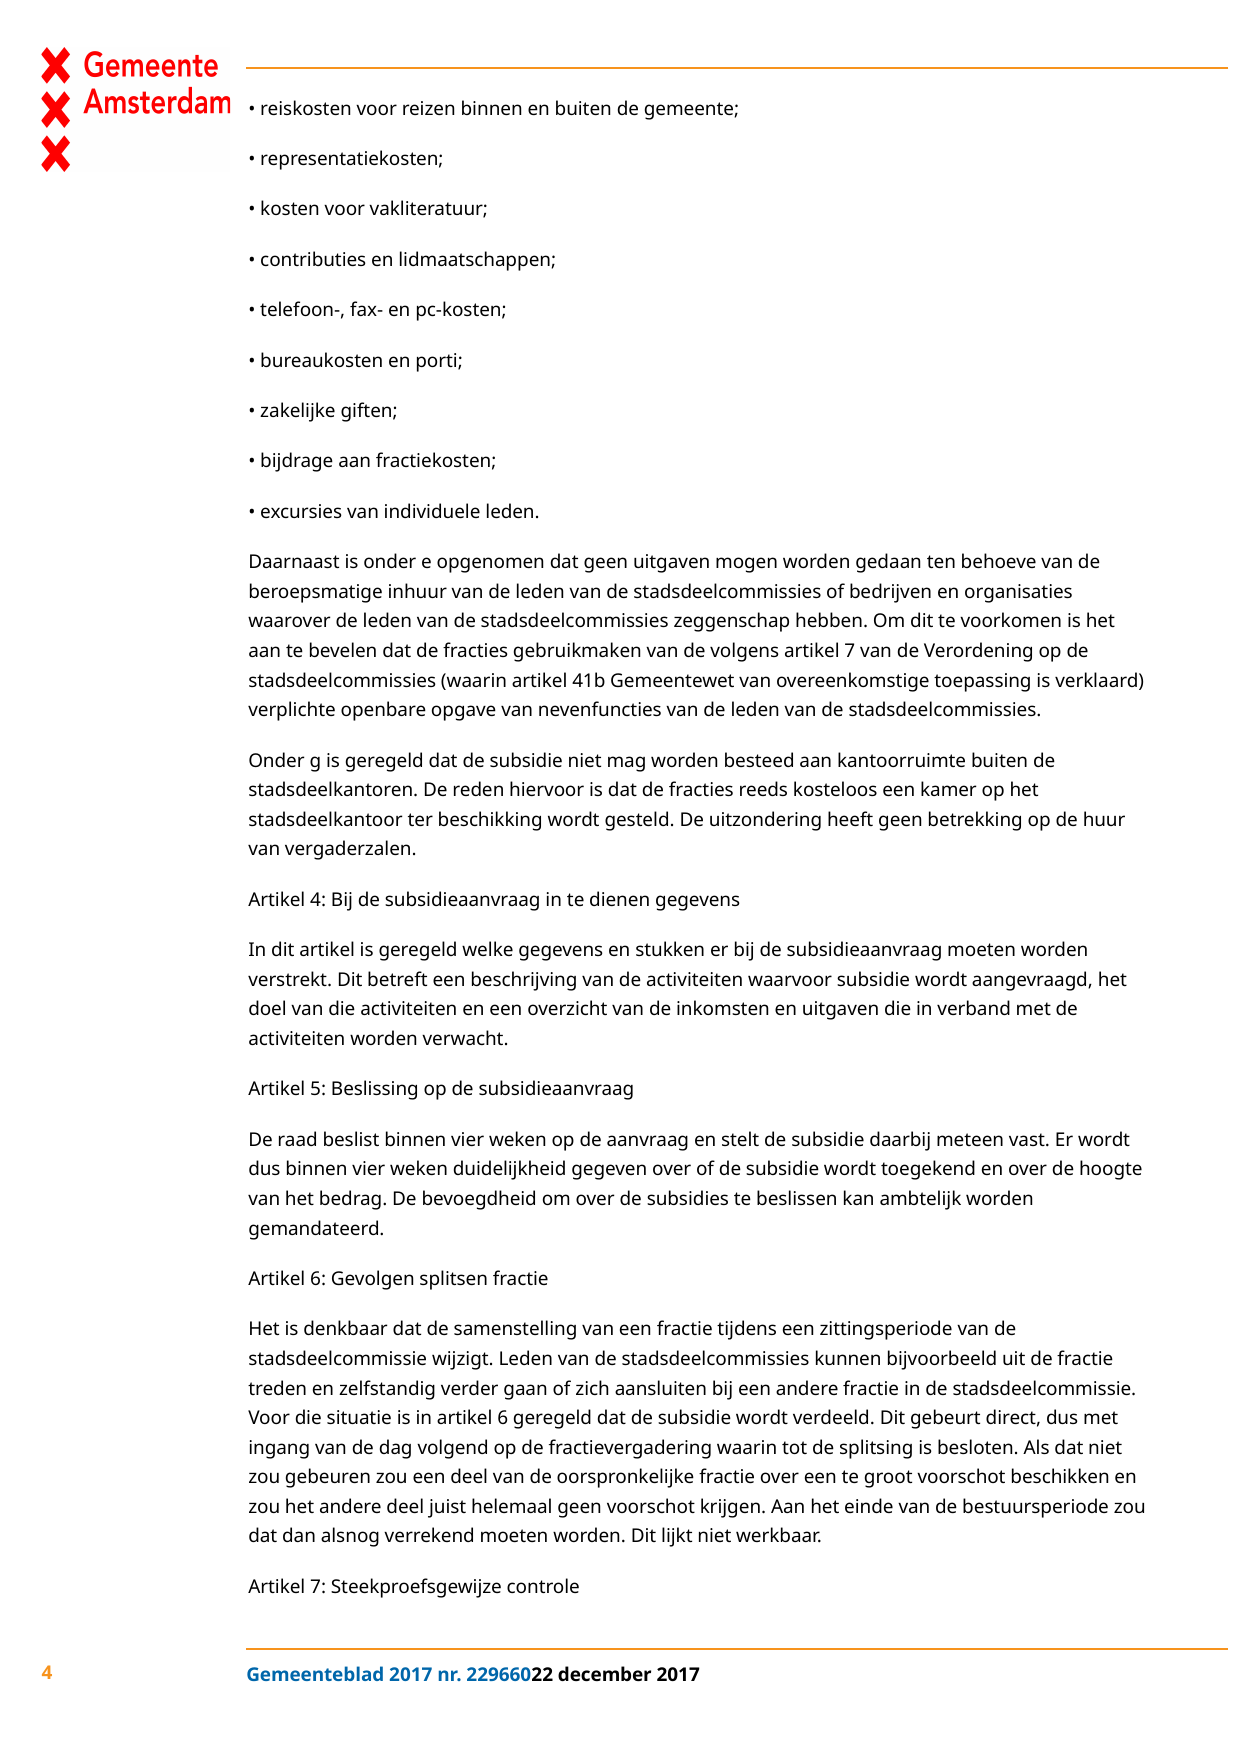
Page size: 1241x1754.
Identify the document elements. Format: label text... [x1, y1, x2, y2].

text Artikel 5: Beslissing op de subsidieaanvraag [248, 1076, 1152, 1101]
text De raad beslist binnen vier weken op de aanvraag en stelt de subsidie daarbij meteen vast. Er wordt dus binnen vier weken duidelijkheid gegeven over of de subsidie wordt toegekend en over de hoogte van het bedrag. De bevoegdheid om over de subsidies te beslissen kan ambtelijk worden gemandateerd. [248, 1126, 1152, 1241]
text Artikel 4: Bij de subsidieaanvraag in te dienen gegevens [248, 886, 1152, 912]
text Daarnaast is onder e opgenomen dat geen uitgaven mogen worden gedaan ten behoeve van de beroepsmatige inhuur van de leden van de stadsdeelcommissies of bedrijven en organisaties waarover de leden van de stadsdeelcommissies zeggenschap hebben. Om dit te voorkomen is het aan te bevelen dat de fracties gebruikmaken van de volgens artikel 7 van de Verordening op de stadsdeelcommissies (waarin artikel 41b Gemeentewet van overeenkomstige toepassing is verklaard) verplichte openbare opgave van nevenfuncties van de leden van de stadsdeelcommissies. [248, 548, 1152, 722]
text • representatiekosten; [248, 145, 1152, 171]
text • zakelijke giften; [248, 397, 1152, 423]
text • kosten voor vakliteratuur; [248, 196, 1152, 221]
text • reiskosten voor reizen binnen en buiten de gemeente; [248, 95, 1152, 121]
text Het is denkbaar dat de samenstelling van een fractie tijdens een zittingsperiode van de stadsdeelcommissie wijzigt. Leden van de stadsdeelcommissies kunnen bijvoorbeeld uit de fractie treden en zelfstandig verder gaan of zich aansluiten bij een andere fractie in de stadsdeelcommissie. Voor die situatie is in artikel 6 geregeld dat de subsidie wordt verdeeld. Dit gebeurt direct, dus met ingang van de dag volgend op de fractievergadering waarin tot de splitsing is besloten. Als dat niet zou gebeuren zou een deel van de oorspronkelijke fractie over een te groot voorschot beschikken en zou het andere deel juist helemaal geen voorschot krijgen. Aan het einde van de bestuursperiode zou dat dan alsnog verrekend moeten worden. Dit lijkt niet werkbaar. [248, 1316, 1152, 1548]
text • bijdrage aan fractiekosten; [248, 448, 1152, 473]
text Artikel 7: Steekproefsgewijze controle [248, 1573, 1152, 1599]
text In dit artikel is geregeld welke gegevens en stukken er bij de subsidieaanvraag moeten worden verstrekt. Dit betreft een beschrijving van de activiteiten waarvoor subsidie wordt aangevraagd, het doel van die activiteiten en een overzicht van de inkomsten en uitgaven die in verband met de activiteiten worden verwacht. [248, 936, 1152, 1051]
text • excursies van individuele leden. [248, 498, 1152, 524]
text • bureaukosten en porti; [248, 347, 1152, 373]
text • contributies en lidmaatschappen; [248, 246, 1152, 272]
text Onder g is geregeld dat de subsidie niet mag worden besteed aan kantoorruimte buiten de stadsdeelkantoren. De reden hiervoor is dat de fracties reeds kosteloos een kamer op het stadsdeelkantoor ter beschikking wordt gesteld. De uitzondering heeft geen betrekking op de huur van vergaderzalen. [248, 747, 1152, 861]
picture [41, 47, 231, 172]
text • telefoon-, fax- en pc-kosten; [248, 296, 1152, 322]
text Artikel 6: Gevolgen splitsen fractie [248, 1265, 1152, 1291]
